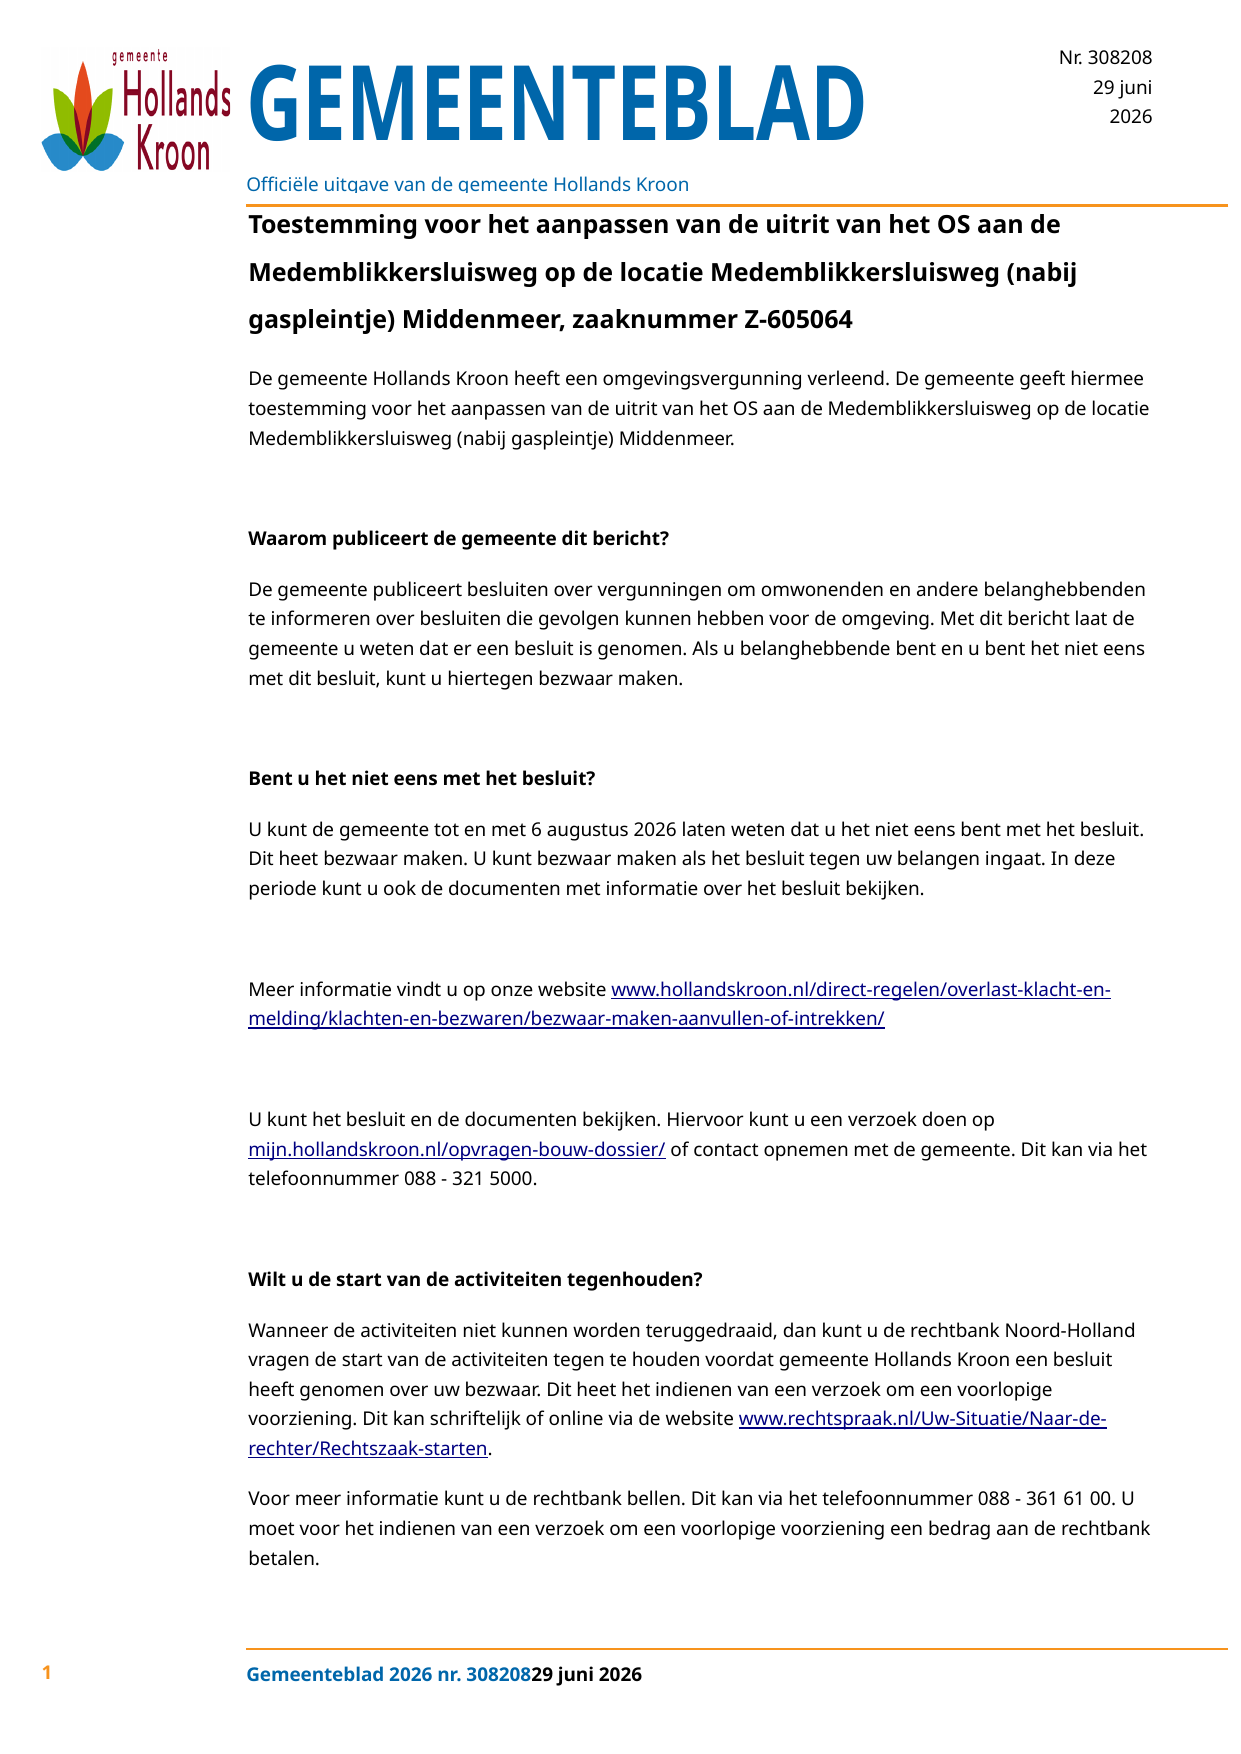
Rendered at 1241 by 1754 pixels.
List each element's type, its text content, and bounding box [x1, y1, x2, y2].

text Bent u het niet eens met het besluit? [248, 766, 1152, 791]
text U kunt het besluit en de documenten bekijken. Hiervoor kunt u een verzoek doen op mijn.hollandskroon.nl/opvragen-bouw-dossier/ of contact opnemen met de gemeente. Dit kan via het telefoonnummer 088 - 321 5000. [248, 1106, 1152, 1191]
text De gemeente publiceert besluiten over vergunningen om omwonenden en andere belanghebbenden te informeren over besluiten die gevolgen kunnen hebben voor de omgeving. Met dit bericht laat de gemeente u weten dat er een besluit is genomen. Als u belanghebbende bent en u bent het niet eens met dit besluit, kunt u hiertegen bezwaar maken. [248, 576, 1152, 690]
text Waarom publiceert de gemeente dit bericht? [248, 526, 1152, 551]
text Wanneer de activiteiten niet kunnen worden teruggedraaid, dan kunt u de rechtbank Noord-Holland vragen de start van de activiteiten tegen te houden voordat gemeente Hollands Kroon een besluit heeft genomen over uw bezwaar. Dit heet het indienen van een verzoek om een voorlopige voorziening. Dit kan schriftelijk of online via de website www.rechtspraak.nl/Uw-Situatie/Naar-de-rechter/Rechtszaak-starten. [248, 1317, 1152, 1461]
picture [41, 47, 231, 172]
text Toestemming voor het aanpassen van de uitrit van het OS aan de Medemblikkersluisweg op de locatie Medemblikkersluisweg (nabij gaspleintje) Middenmeer, zaaknummer Z-605064 [248, 207, 1152, 336]
text De gemeente Hollands Kroon heeft een omgevingsvergunning verleend. De gemeente geeft hiermee toestemming voor het aanpassen van de uitrit van het OS aan de Medemblikkersluisweg op de locatie Medemblikkersluisweg (nabij gaspleintje) Middenmeer. [248, 366, 1152, 450]
text U kunt de gemeente tot en met 6 augustus 2026 laten weten dat u het niet eens bent met het besluit. Dit heet bezwaar maken. U kunt bezwaar maken als het besluit tegen uw belangen ingaat. In deze periode kunt u ook de documenten met informatie over het besluit bekijken. [248, 816, 1152, 901]
text Meer informatie vindt u op onze website www.hollandskroon.nl/direct-regelen/overlast-klacht-en-melding/klachten-en-bezwaren/bezwaar-maken-aanvullen-of-intrekken/ [248, 976, 1152, 1031]
text Voor meer informatie kunt u de rechtbank bellen. Dit kan via het telefoonnummer 088 - 361 61 00. U moet voor het indienen van een verzoek om een voorlopige voorziening een bedrag aan de rechtbank betalen. [248, 1486, 1152, 1570]
text Wilt u de start van de activiteiten tegenhouden? [248, 1266, 1152, 1292]
